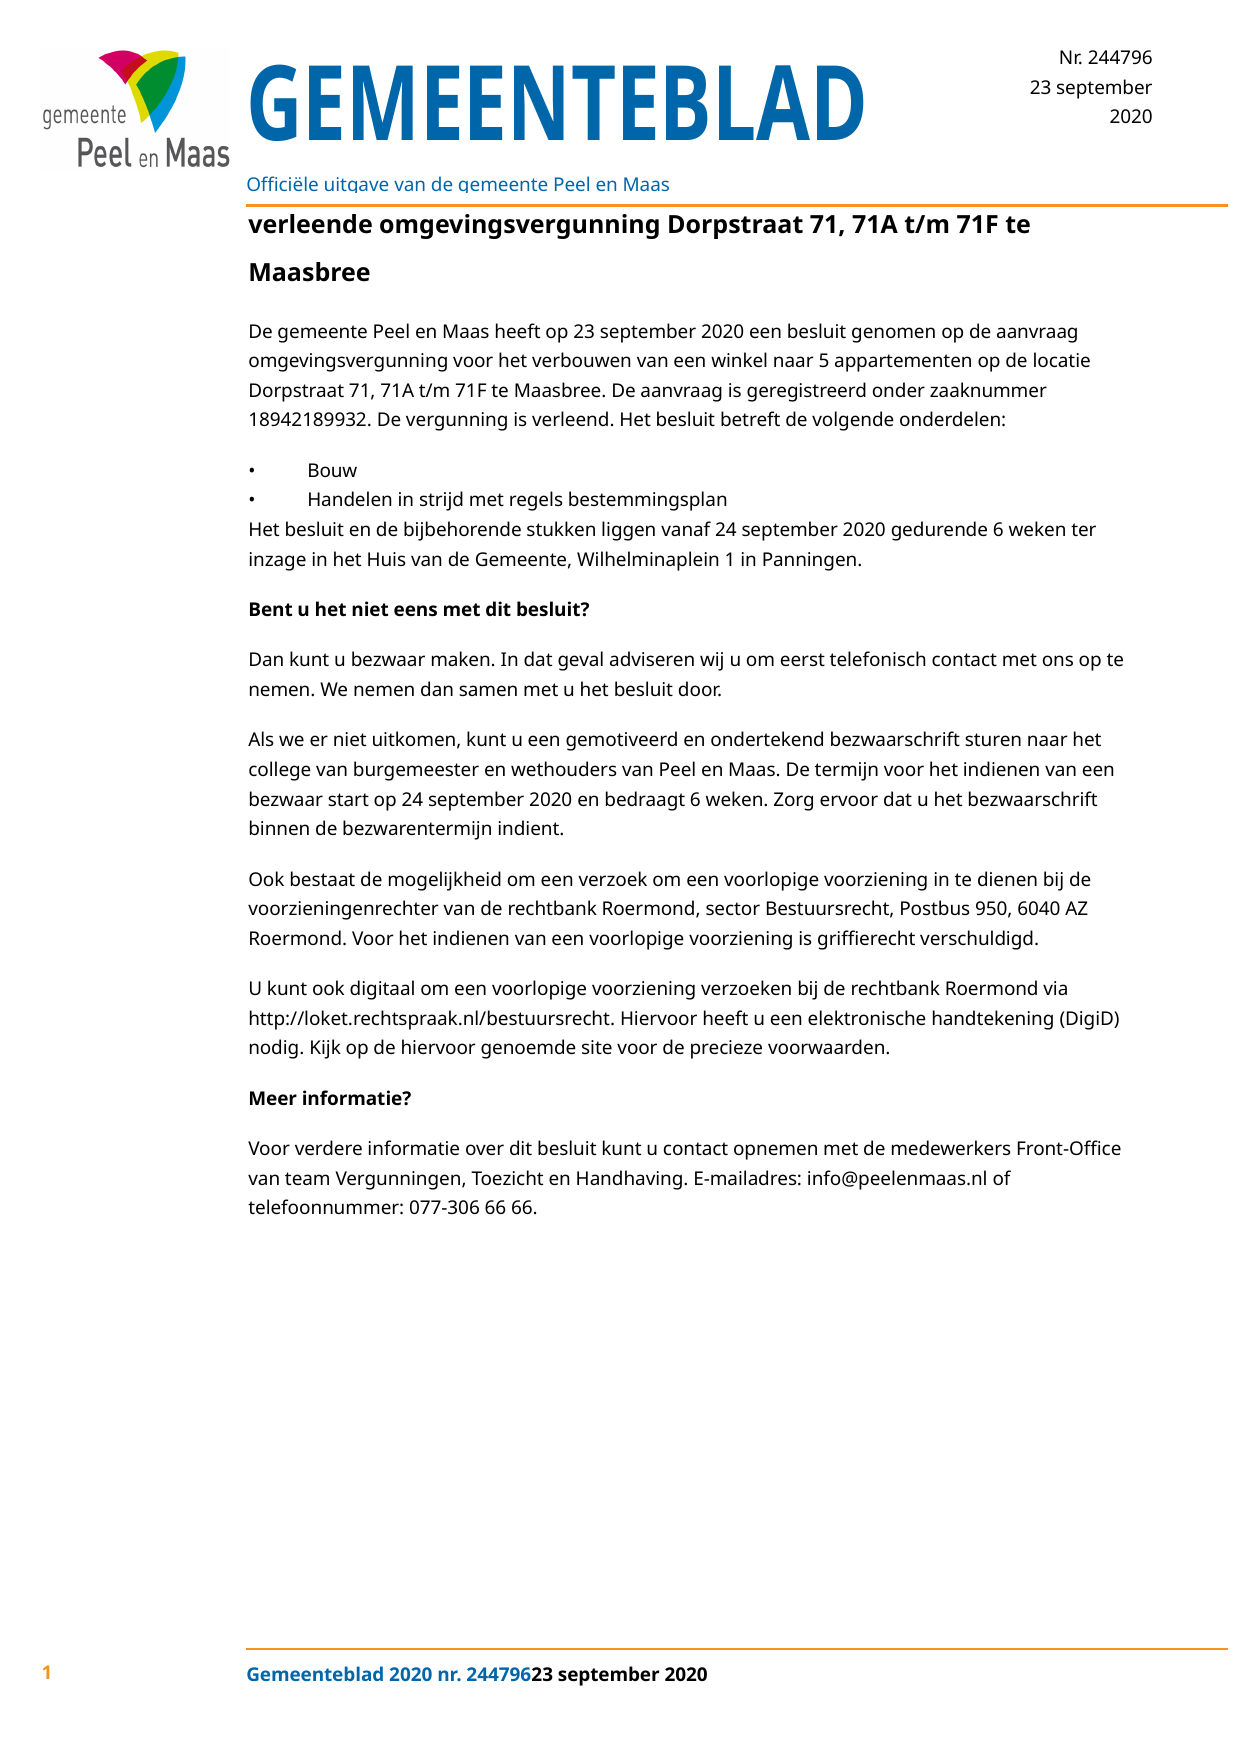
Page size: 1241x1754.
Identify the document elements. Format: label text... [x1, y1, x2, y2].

list Handelen in strijd met regels bestemmingsplan [248, 487, 1152, 512]
text Ook bestaat de mogelijkheid om een verzoek om een voorlopige voorziening in te dienen bij de voorzieningenrechter van de rechtbank Roermond, sector Bestuursrecht, Postbus 950, 6040 AZ Roermond. Voor het indienen van een voorlopige voorziening is griffierecht verschuldigd. [248, 866, 1152, 951]
text Meer informatie? [248, 1085, 1152, 1111]
picture [41, 47, 231, 172]
text De gemeente Peel en Maas heeft op 23 september 2020 een besluit genomen op de aanvraag omgevingsvergunning voor het verbouwen van een winkel naar 5 appartementen op de locatie Dorpstraat 71, 71A t/m 71F te Maasbree. De aanvraag is geregistreerd onder zaaknummer 18942189932. De vergunning is verleend. Het besluit betreft de volgende onderdelen: [248, 318, 1152, 432]
text U kunt ook digitaal om een voorlopige voorziening verzoeken bij de rechtbank Roermond via http://loket.rechtspraak.nl/bestuursrecht. Hiervoor heeft u een elektronische handtekening (DigiD) nodig. Kijk op de hiervoor genoemde site voor de precieze voorwaarden. [248, 975, 1152, 1060]
text Als we er niet uitkomen, kunt u een gemotiveerd en ondertekend bezwaarschrift sturen naar het college van burgemeester en wethouders van Peel en Maas. De termijn voor het indienen van een bezwaar start op 24 september 2020 en bedraagt 6 weken. Zorg ervoor dat u het bezwaarschrift binnen de bezwarentermijn indient. [248, 727, 1152, 841]
text Het besluit en de bijbehorende stukken liggen vanaf 24 september 2020 gedurende 6 weken ter inzage in het Huis van de Gemeente, Wilhelminaplein 1 in Panningen. [248, 516, 1152, 572]
text Voor verdere informatie over dit besluit kunt u contact opnemen met de medewerkers Front-Office van team Vergunningen, Toezicht en Handhaving. E-mailadres: info@peelenmaas.nl of telefoonnummer: 077-306 66 66. [248, 1135, 1152, 1220]
list Bouw [248, 457, 1152, 483]
text Dan kunt u bezwaar maken. In dat geval adviseren wij u om eerst telefonisch contact met ons op te nemen. We nemen dan samen met u het besluit door. [248, 647, 1152, 702]
text verleende omgevingsvergunning Dorpstraat 71, 71A t/m 71F te Maasbree [248, 207, 1152, 288]
text Bent u het niet eens met dit besluit? [248, 596, 1152, 622]
